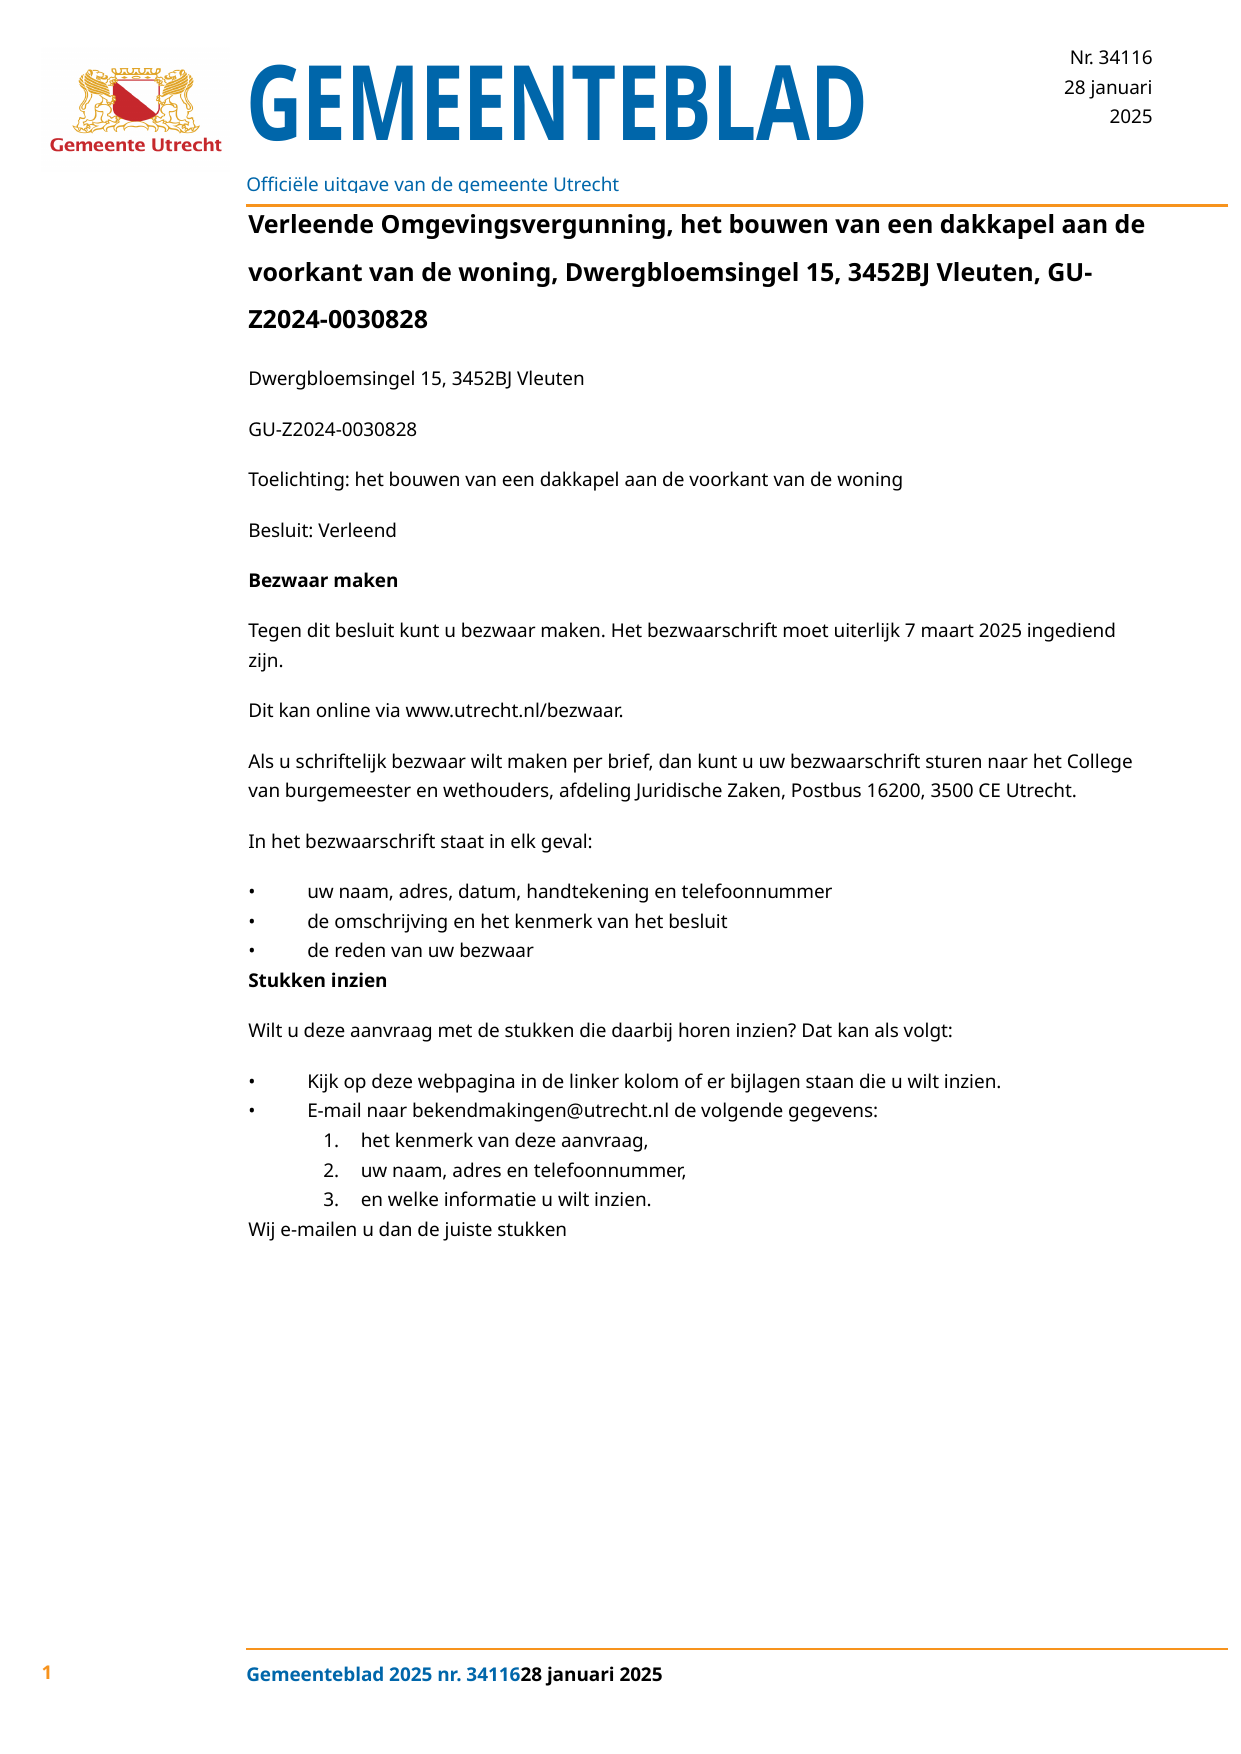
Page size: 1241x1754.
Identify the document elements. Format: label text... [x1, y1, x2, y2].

text Dit kan online via www.utrecht.nl/bezwaar. [248, 698, 1152, 723]
text Bezwaar maken [248, 567, 1152, 593]
list E-mail naar bekendmakingen@utrecht.nl de volgende gegevens: [248, 1098, 1152, 1123]
text Wilt u deze aanvraag met de stukken die daarbij horen inzien? Dat kan als volgt: [248, 1018, 1152, 1043]
text Besluit: Verleend [248, 517, 1152, 542]
text Toelichting: het bouwen van een dakkapel aan de voorkant van de woning [248, 466, 1152, 492]
list het kenmerk van deze aanvraag, [323, 1127, 1152, 1153]
text Stukken inzien [248, 967, 1152, 993]
text Wij e-mailen u dan de juiste stukken [248, 1216, 1152, 1242]
list Kijk op deze webpagina in de linker kolom of er bijlagen staan die u wilt inzien. [248, 1068, 1152, 1094]
text Als u schriftelijk bezwaar wilt maken per brief, dan kunt u uw bezwaarschrift sturen naar het College van burgemeester en wethouders, afdeling Juridische Zaken, Postbus 16200, 3500 CE Utrecht. [248, 748, 1152, 803]
text Verleende Omgevingsvergunning, het bouwen van een dakkapel aan de voorkant van de woning, Dwergbloemsingel 15, 3452BJ Vleuten, GU-Z2024-0030828 [248, 207, 1152, 336]
list de omschrijving en het kenmerk van het besluit [248, 908, 1152, 934]
list en welke informatie u wilt inzien. [323, 1186, 1152, 1212]
text Tegen dit besluit kunt u bezwaar maken. Het bezwaarschrift moet uiterlijk 7 maart 2025 ingediend zijn. [248, 618, 1152, 673]
text Dwergbloemsingel 15, 3452BJ Vleuten [248, 366, 1152, 391]
list uw naam, adres en telefoonnummer, [323, 1157, 1152, 1182]
text GU-Z2024-0030828 [248, 416, 1152, 442]
list uw naam, adres, datum, handtekening en telefoonnummer [248, 878, 1152, 904]
list de reden van uw bezwaar [248, 938, 1152, 963]
text In het bezwaarschrift staat in elk geval: [248, 828, 1152, 854]
picture [41, 47, 231, 172]
